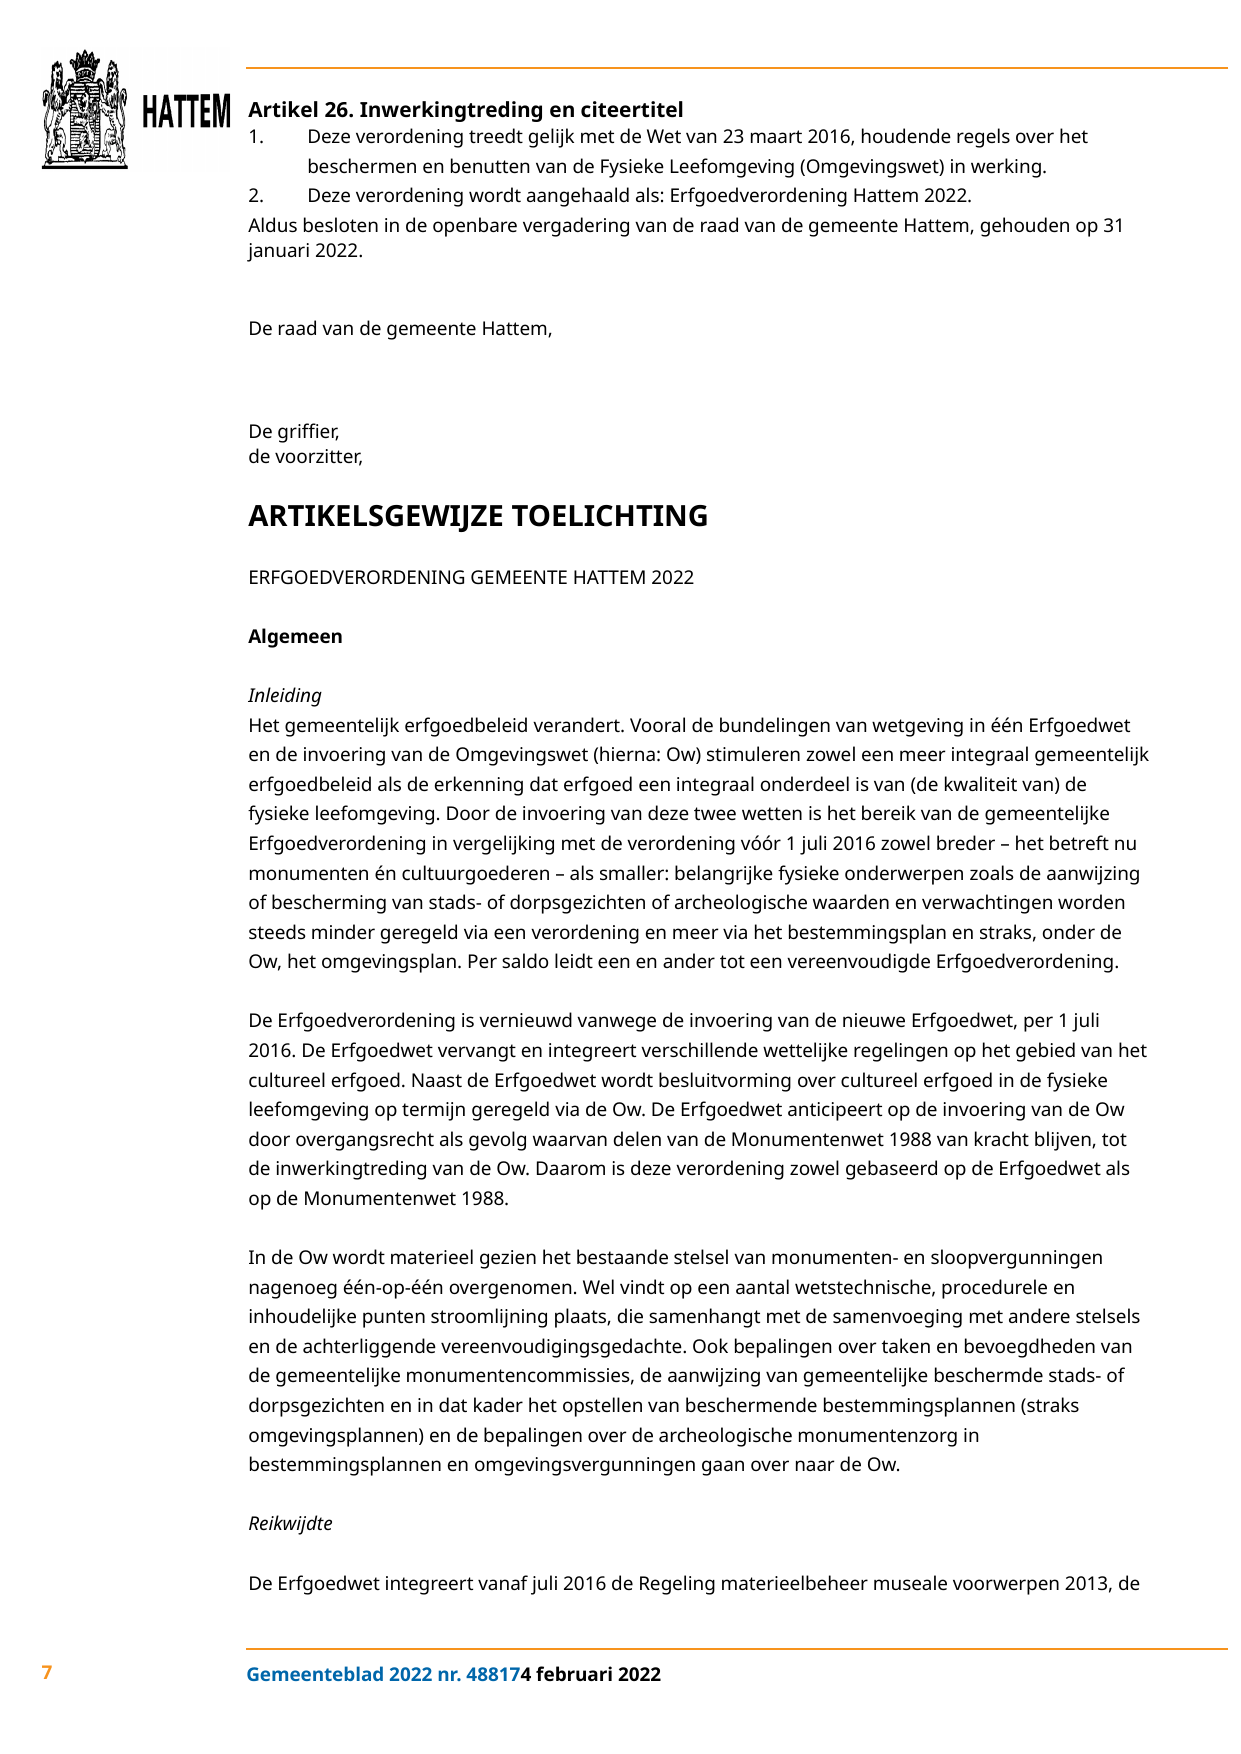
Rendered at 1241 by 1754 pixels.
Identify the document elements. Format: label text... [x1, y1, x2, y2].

picture [41, 47, 231, 172]
list Deze verordening treedt gelijk met de Wet van 23 maart 2016, houdende regels over het beschermen en benutten van de Fysieke Leefomgeving (Omgevingswet) in werking. [248, 123, 1152, 178]
text de voorzitter, [248, 443, 1152, 469]
text Inleiding [248, 682, 1152, 708]
text Algemeen [248, 623, 1152, 649]
text ARTIKELSGEWIJZE TOELICHTING [248, 495, 1152, 535]
text In de Ow wordt materieel gezien het bestaande stelsel van monumenten- en sloopvergunningen nagenoeg één-op-één overgenomen. Wel vindt op een aantal wetstechnische, procedurele en inhoudelijke punten stroomlijning plaats, die samenhangt met de samenvoeging met andere stelsels en de achterliggende vereenvoudigingsgedachte. Ook bepalingen over taken en bevoegdheden van de gemeentelijke monumentencommissies, de aanwijzing van gemeentelijke beschermde stads- of dorpsgezichten en in dat kader het opstellen van beschermende bestemmingsplannen (straks omgevingsplannen) en de bepalingen over de archeologische monumentenzorg in bestemmingsplannen en omgevingsvergunningen gaan over naar de Ow. [248, 1244, 1152, 1477]
text Artikel 26. Inwerkingtreding en citeertitel [248, 95, 1152, 123]
text De Erfgoedverordening is vernieuwd vanwege de invoering van de nieuwe Erfgoedwet, per 1 juli 2016. De Erfgoedwet vervangt en integreert verschillende wettelijke regelingen op het gebied van het cultureel erfgoed. Naast de Erfgoedwet wordt besluitvorming over cultureel erfgoed in de fysieke leefomgeving op termijn geregeld via de Ow. De Erfgoedwet anticipeert op de invoering van de Ow door overgangsrecht als gevolg waarvan delen van de Monumentenwet 1988 van kracht blijven, tot de inwerkingtreding van de Ow. Daarom is deze verordening zowel gebaseerd op de Erfgoedwet als op de Monumentenwet 1988. [248, 1008, 1152, 1211]
text De griffier, [248, 418, 1152, 443]
text ERFGOEDVERORDENING GEMEENTE HATTEM 2022 [248, 564, 1152, 589]
text De raad van de gemeente Hattem, [248, 315, 1152, 341]
text Aldus besloten in de openbare vergadering van de raad van de gemeente Hattem, gehouden op 31 januari 2022. [248, 212, 1152, 263]
list Deze verordening wordt aangehaald als: Erfgoedverordening Hattem 2022. [248, 182, 1152, 208]
text Het gemeentelijk erfgoedbeleid verandert. Vooral de bundelingen van wetgeving in één Erfgoedwet en de invoering van de Omgevingswet (hierna: Ow) stimuleren zowel een meer integraal gemeentelijk erfgoedbeleid als de erkenning dat erfgoed een integraal onderdeel is van (de kwaliteit van) de fysieke leefomgeving. Door de invoering van deze twee wetten is het bereik van de gemeentelijke Erfgoedverordening in vergelijking met de verordening vóór 1 juli 2016 zowel breder – het betreft nu monumenten én cultuurgoederen – als smaller: belangrijke fysieke onderwerpen zoals de aanwijzing of bescherming van stads- of dorpsgezichten of archeologische waarden en verwachtingen worden steeds minder geregeld via een verordening en meer via het bestemmingsplan en straks, onder de Ow, het omgevingsplan. Per saldo leidt een en ander tot een vereenvoudigde Erfgoedverordening. [248, 712, 1152, 974]
text Reikwijdte [248, 1511, 1152, 1536]
text De Erfgoedwet integreert vanaf juli 2016 de Regeling materieelbeheer museale voorwerpen 2013, de [248, 1570, 1152, 1595]
